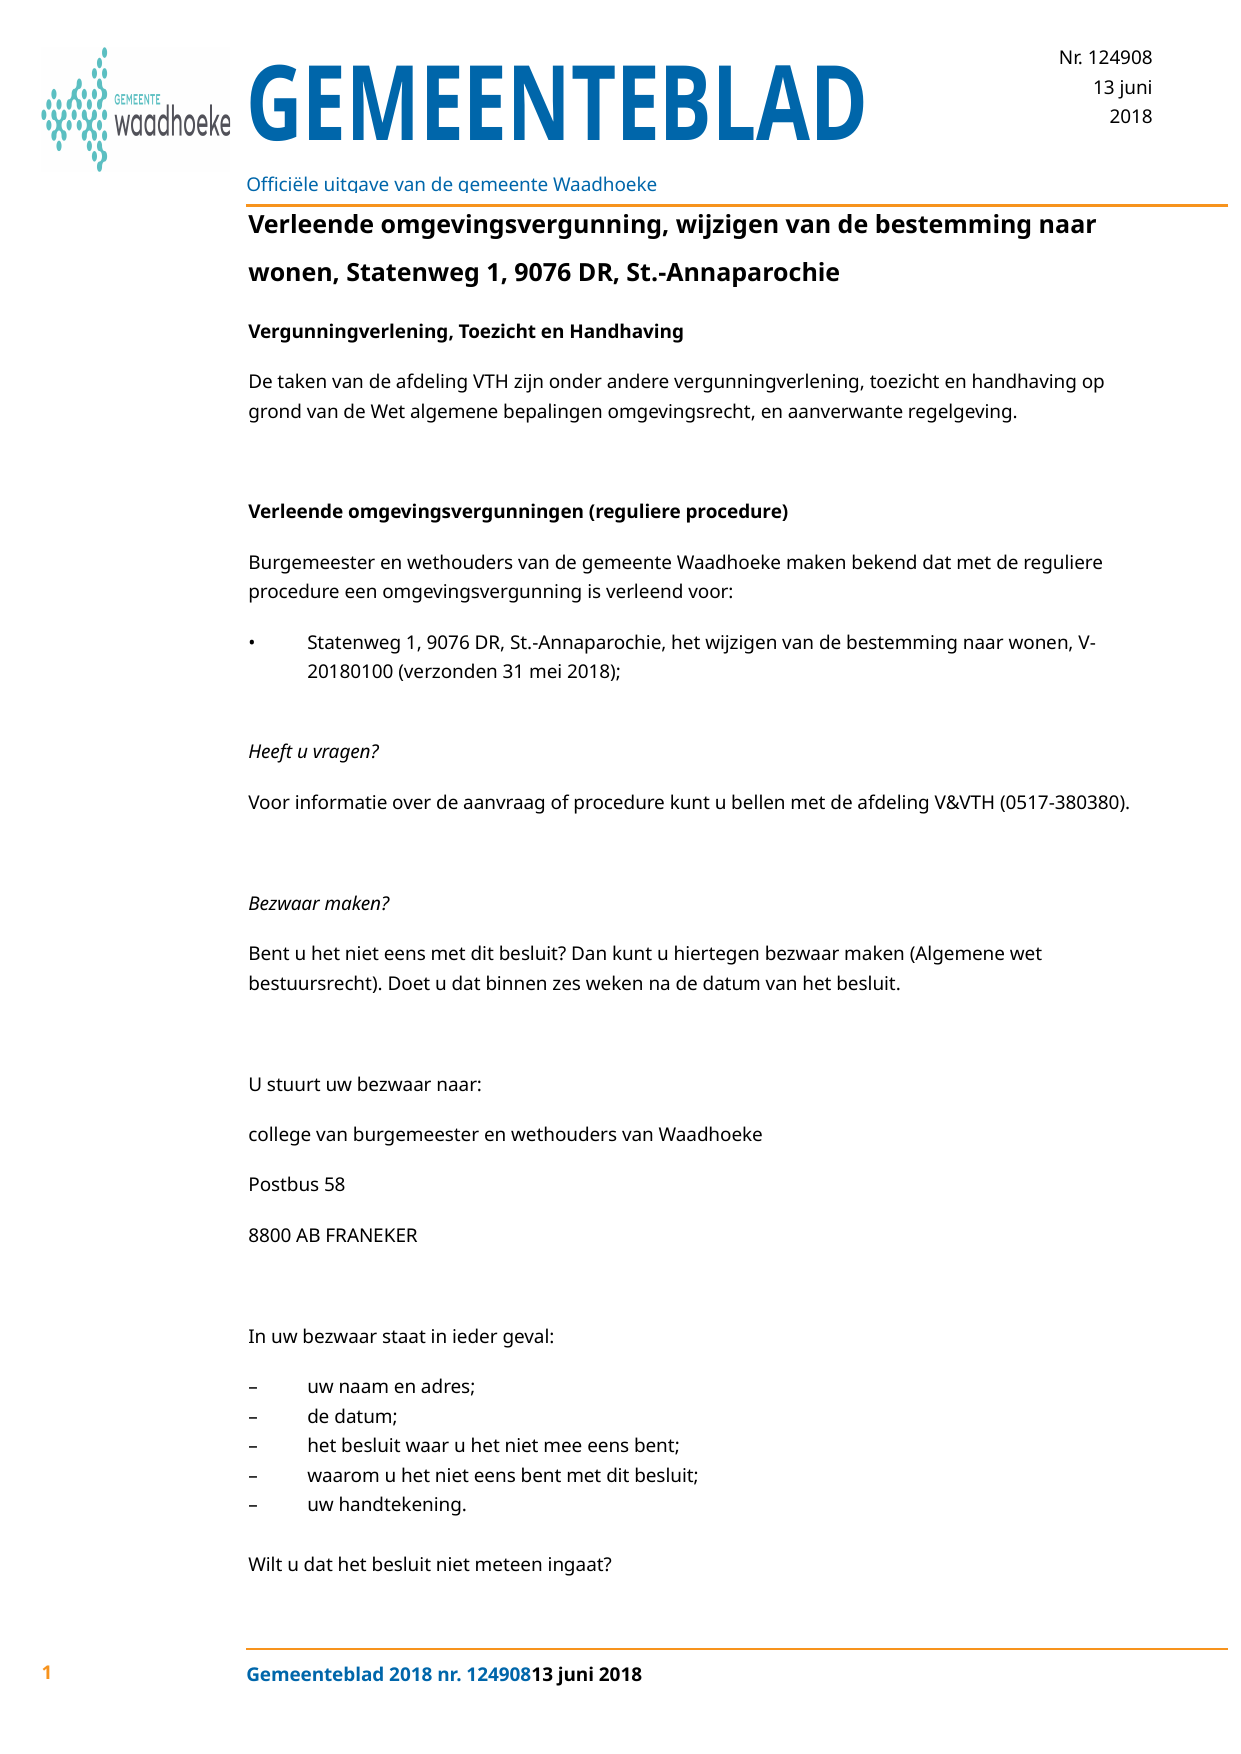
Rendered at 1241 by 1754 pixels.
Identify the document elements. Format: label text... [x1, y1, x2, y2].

list de datum; [248, 1403, 1152, 1429]
text Bent u het niet eens met dit besluit? Dan kunt u hiertegen bezwaar maken (Algemene wet bestuursrecht). Doet u dat binnen zes weken na de datum van het besluit. [248, 940, 1152, 996]
text Postbus 58 [248, 1172, 1152, 1197]
list Statenweg 1, 9076 DR, St.-Annaparochie, het wijzigen van de bestemming naar wonen, V-20180100 (verzonden 31 mei 2018); [248, 629, 1152, 684]
text Wilt u dat het besluit niet meteen ingaat? [248, 1551, 1152, 1577]
text In uw bezwaar staat in ieder geval: [248, 1323, 1152, 1349]
text De taken van de afdeling VTH zijn onder andere vergunningverlening, toezicht en handhaving op grond van de Wet algemene bepalingen omgevingsrecht, en aanverwante regelgeving. [248, 368, 1152, 424]
text Bezwaar maken? [248, 890, 1152, 916]
text Burgemeester en wethouders van de gemeente Waadhoeke maken bekend dat met de reguliere procedure een omgevingsvergunning is verleend voor: [248, 549, 1152, 604]
list uw handtekening. [248, 1492, 1152, 1517]
text Heeft u vragen? [248, 739, 1152, 764]
list uw naam en adres; [248, 1373, 1152, 1399]
text Verleende omgevingsvergunningen (reguliere procedure) [248, 499, 1152, 524]
list het besluit waar u het niet mee eens bent; [248, 1432, 1152, 1458]
text Voor informatie over de aanvraag of procedure kunt u bellen met de afdeling V&VTH (0517-380380). [248, 789, 1152, 815]
text college van burgemeester en wethouders van Waadhoeke [248, 1121, 1152, 1147]
text Verleende omgevingsvergunning, wijzigen van de bestemming naar wonen, Statenweg 1, 9076 DR, St.-Annaparochie [248, 207, 1152, 288]
text 8800 AB FRANEKER [248, 1222, 1152, 1248]
text U stuurt uw bezwaar naar: [248, 1071, 1152, 1097]
picture [41, 47, 231, 172]
list waarom u het niet eens bent met dit besluit; [248, 1462, 1152, 1488]
text Vergunningverlening, Toezicht en Handhaving [248, 318, 1152, 344]
